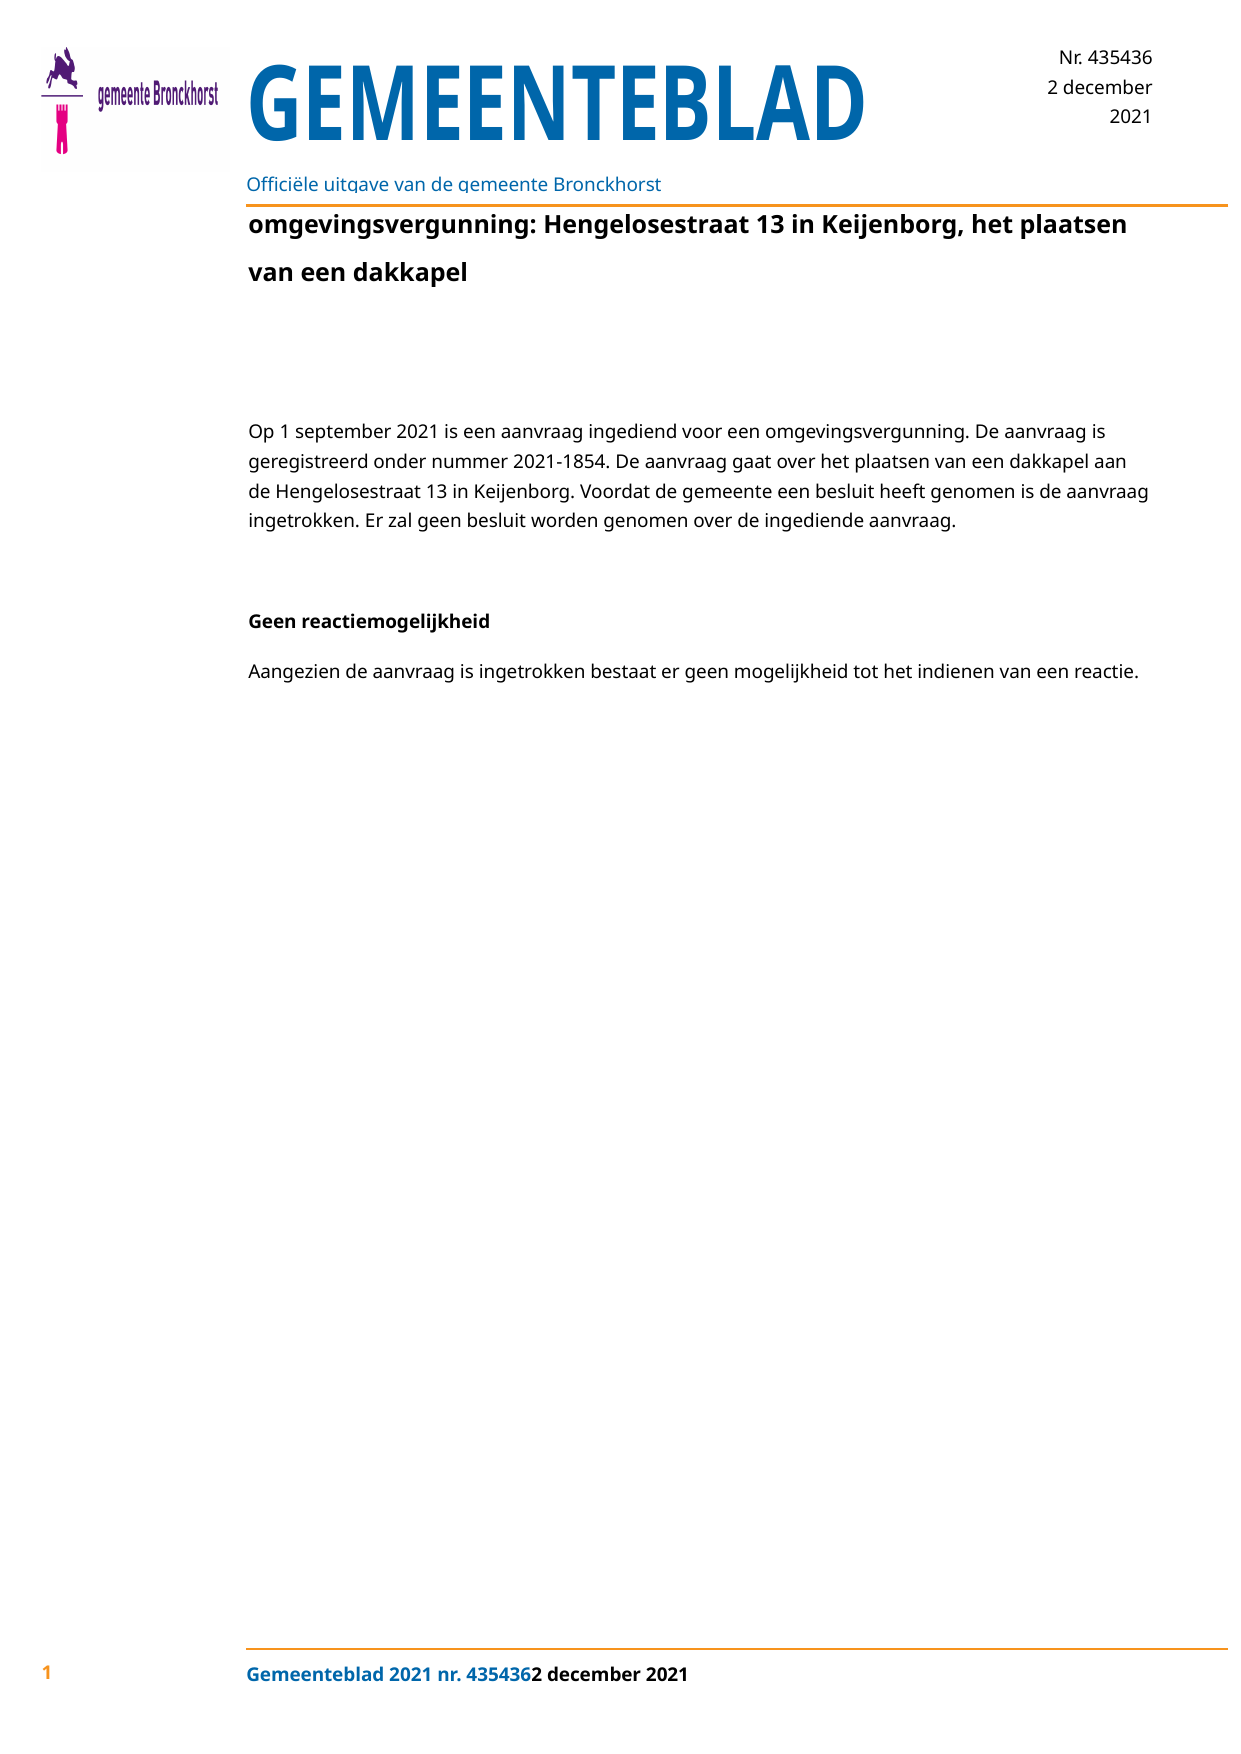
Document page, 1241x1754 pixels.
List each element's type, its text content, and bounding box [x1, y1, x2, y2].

text Aangezien de aanvraag is ingetrokken bestaat er geen mogelijkheid tot het indienen van een reactie. [248, 659, 1152, 684]
picture [41, 47, 231, 172]
text omgevingsvergunning: Hengelosestraat 13 in Keijenborg, het plaatsen van een dakkapel [248, 207, 1152, 288]
text Op 1 september 2021 is een aanvraag ingediend voor een omgevingsvergunning. De aanvraag is geregistreerd onder nummer 2021-1854. De aanvraag gaat over het plaatsen van een dakkapel aan de Hengelosestraat 13 in Keijenborg. Voordat de gemeente een besluit heeft genomen is de aanvraag ingetrokken. Er zal geen besluit worden genomen over de ingediende aanvraag. [248, 419, 1152, 533]
text Geen reactiemogelijkheid [248, 608, 1152, 634]
